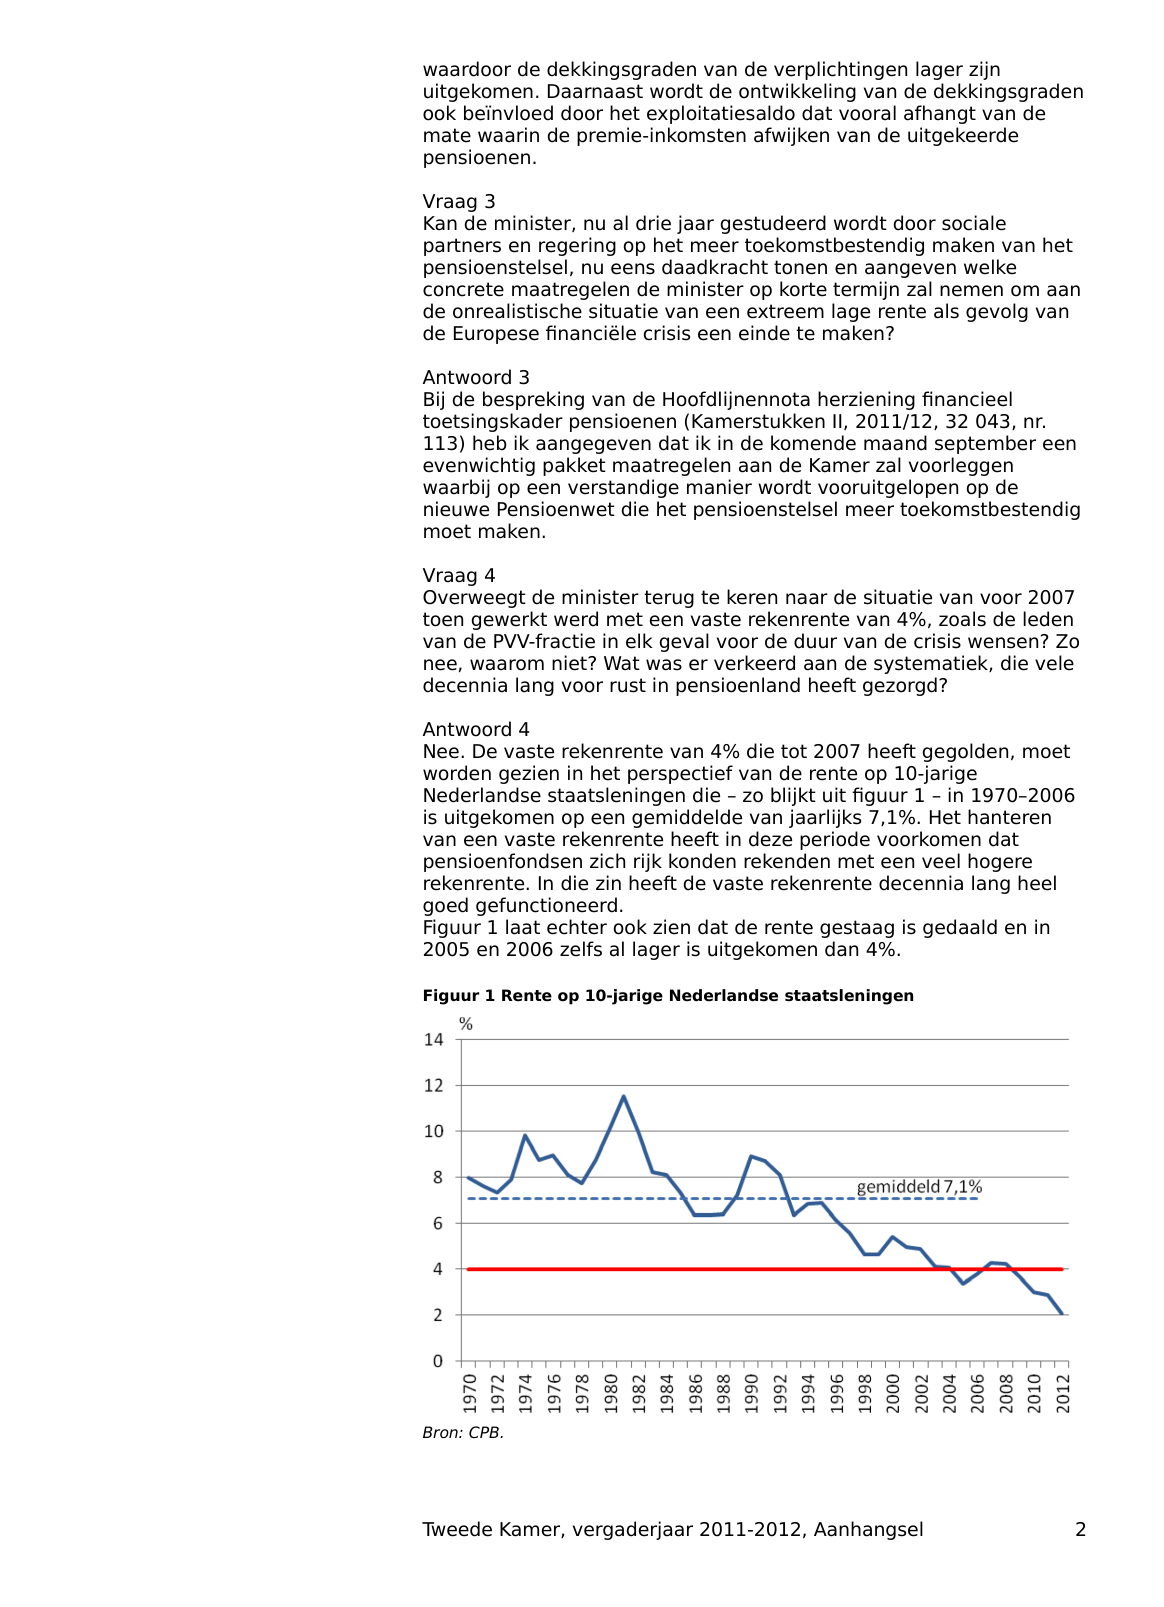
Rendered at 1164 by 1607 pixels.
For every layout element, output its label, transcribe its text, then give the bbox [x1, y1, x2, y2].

text Overweegt de minister terug te keren naar de situatie van voor 2007 toen gewerkt werd met een vaste rekenrente van 4%, zoals de leden van de PVV-fractie in elk geval voor de duur van de crisis wensen? Zo nee, waarom niet? Wat was er verkeerd aan de systematiek, die vele decennia lang voor rust in pensioenland heeft gezorgd? [422, 587, 1087, 697]
text Figuur 1 Rente op 10-jarige Nederlandse staatsleningen [422, 987, 1072, 1005]
text Antwoord 4 [422, 719, 1087, 741]
text Nee. De vaste rekenrente van 4% die tot 2007 heeft gegolden, moet worden gezien in het perspectief van de rente op 10-jarige Nederlandse staatsleningen die – zo blijkt uit figuur 1 – in 1970–2006 is uitgekomen op een gemiddelde van jaarlijks 7,1%. Het hanteren van een vaste rekenrente heeft in deze periode voorkomen dat pensioenfondsen zich rijk konden rekenden met een veel hogere rekenrente. In die zin heeft de vaste rekenrente decennia lang heel goed gefunctioneerd. [422, 741, 1087, 917]
text Vraag 4 [422, 565, 1087, 587]
picture [422, 1017, 1072, 1413]
text Bron: CPB. [422, 1424, 1072, 1442]
text Vraag 3 [422, 191, 1087, 213]
text Antwoord 3 [422, 367, 1087, 389]
text Kan de minister, nu al drie jaar gestudeerd wordt door sociale partners en regering op het meer toekomstbestendig maken van het pensioenstelsel, nu eens daadkracht tonen en aangeven welke concrete maatregelen de minister op korte termijn zal nemen om aan de onrealistische situatie van een extreem lage rente als gevolg van de Europese financiële crisis een einde te maken? [422, 213, 1087, 345]
text Figuur 1 laat echter ook zien dat de rente gestaag is gedaald en in 2005 en 2006 zelfs al lager is uitgekomen dan 4%. [422, 917, 1087, 961]
text waardoor de dekkingsgraden van de verplichtingen lager zijn uitgekomen. Daarnaast wordt de ontwikkeling van de dekkingsgraden ook beïnvloed door het exploitatiesaldo dat vooral afhangt van de mate waarin de premie-inkomsten afwijken van de uitgekeerde pensioenen. [422, 59, 1087, 169]
text Bij de bespreking van de Hoofdlijnennota herziening financieel toetsingskader pensioenen (Kamerstukken II, 2011/12, 32 043, nr. 113) heb ik aangegeven dat ik in de komende maand september een evenwichtig pakket maatregelen aan de Kamer zal voorleggen waarbij op een verstandige manier wordt vooruitgelopen op de nieuwe Pensioenwet die het pensioenstelsel meer toekomstbestendig moet maken. [422, 389, 1087, 543]
